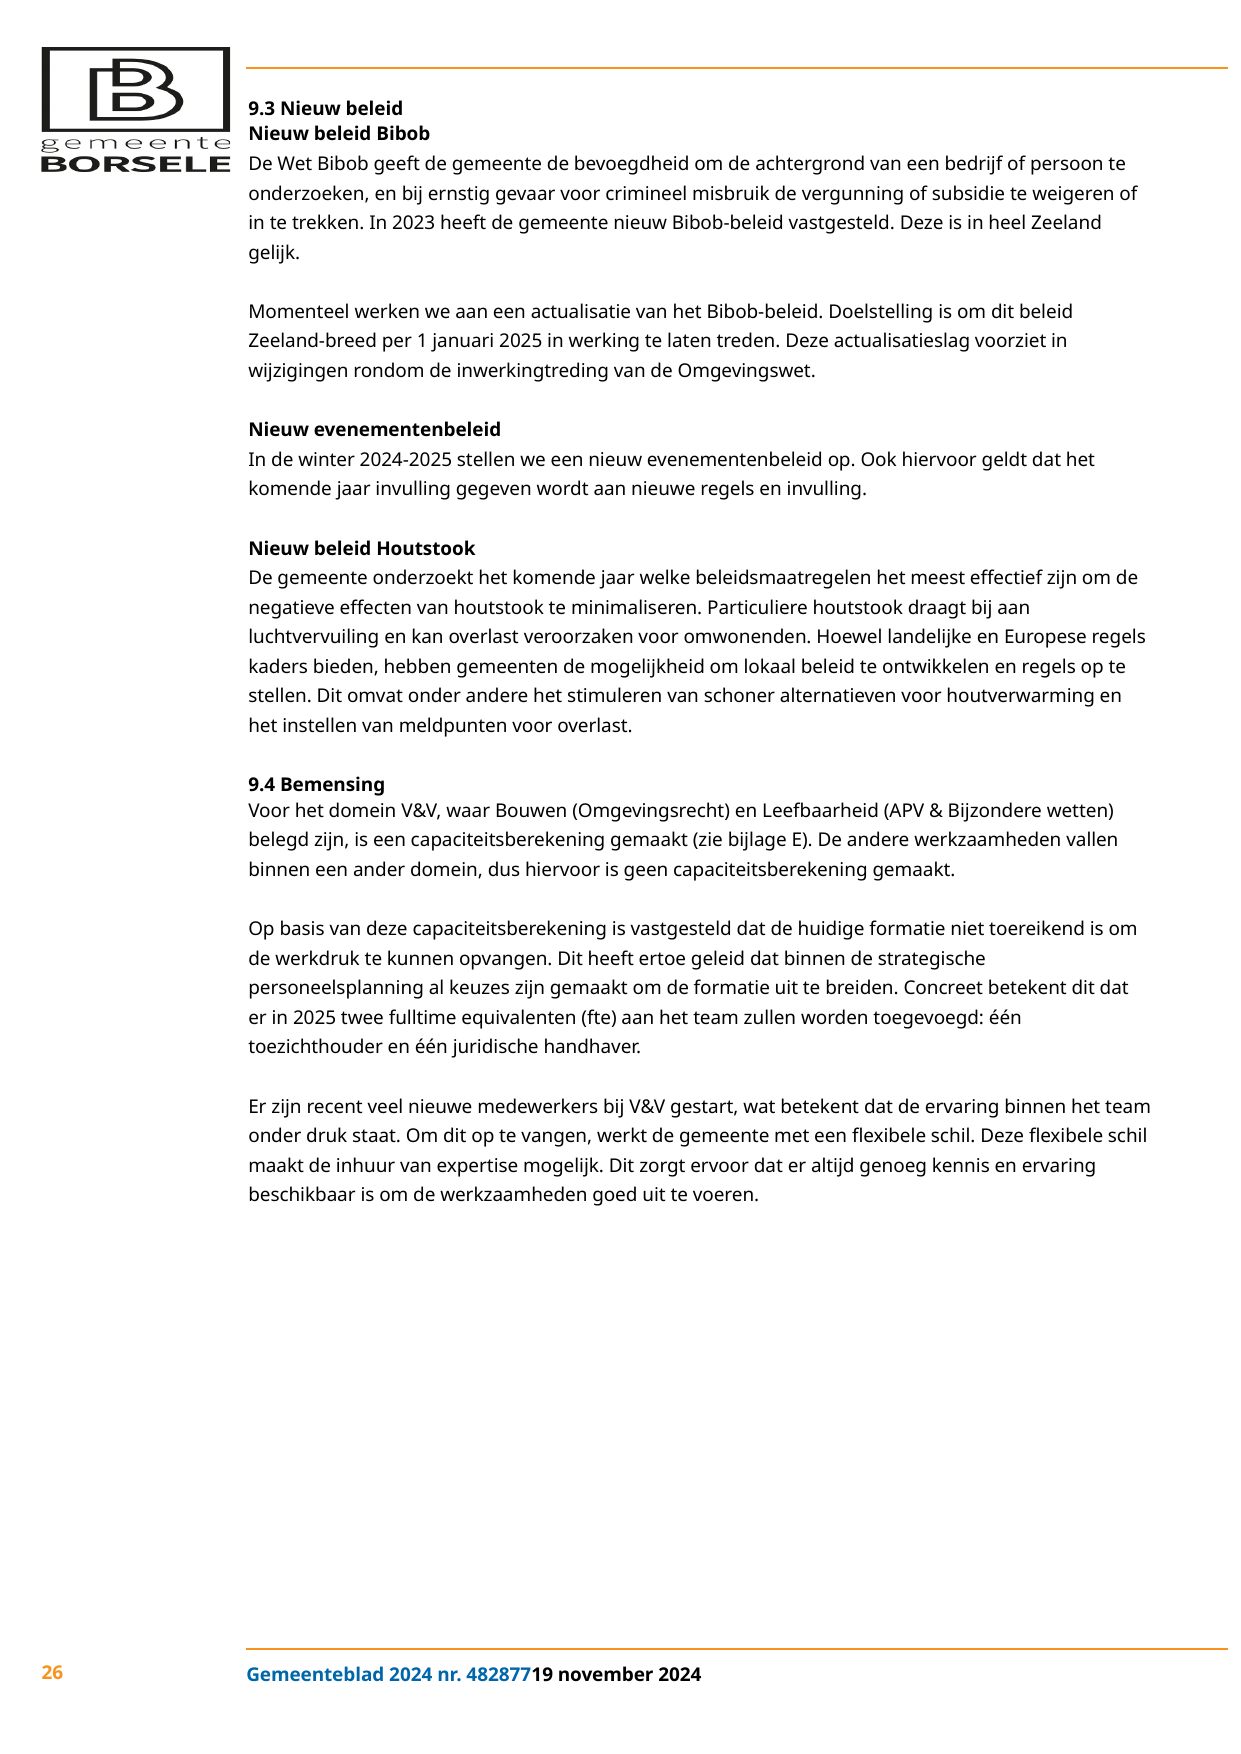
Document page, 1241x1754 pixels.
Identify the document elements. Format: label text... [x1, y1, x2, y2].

text In de winter 2024-2025 stellen we een nieuw evenementenbeleid op. Ook hiervoor geldt dat het komende jaar invulling gegeven wordt aan nieuwe regels en invulling. [248, 446, 1152, 501]
text 9.3 Nieuw beleid [248, 95, 1152, 121]
text Er zijn recent veel nieuwe medewerkers bij V&V gestart, wat betekent dat de ervaring binnen het team onder druk staat. Om dit op te vangen, werkt de gemeente met een flexibele schil. Deze flexibele schil maakt de inhuur van expertise mogelijk. Dit zorgt ervoor dat er altijd genoeg kennis en ervaring beschikbaar is om de werkzaamheden goed uit te voeren. [248, 1093, 1152, 1207]
text Momenteel werken we aan een actualisatie van het Bibob-beleid. Doelstelling is om dit beleid Zeeland-breed per 1 januari 2025 in werking te laten treden. Deze actualisatieslag voorziet in wijzigingen rondom de inwerkingtreding van de Omgevingswet. [248, 298, 1152, 383]
text De Wet Bibob geeft de gemeente de bevoegdheid om de achtergrond van een bedrijf of persoon te onderzoeken, en bij ernstig gevaar voor crimineel misbruik de vergunning of subsidie te weigeren of in te trekken. In 2023 heeft de gemeente nieuw Bibob-beleid vastgesteld. Deze is in heel Zeeland gelijk. [248, 150, 1152, 264]
text De gemeente onderzoekt het komende jaar welke beleidsmaatregelen het meest effectief zijn om de negatieve effecten van houtstook te minimaliseren. Particuliere houtstook draagt bij aan luchtvervuiling en kan overlast veroorzaken voor omwonenden. Hoewel landelijke en Europese regels kaders bieden, hebben gemeenten de mogelijkheid om lokaal beleid te ontwikkelen en regels op te stellen. Dit omvat onder andere het stimuleren van schoner alternatieven voor houtverwarming en het instellen van meldpunten voor overlast. [248, 564, 1152, 738]
text 9.4 Bemensing [248, 771, 1152, 797]
text Voor het domein V&V, waar Bouwen (Omgevingsrecht) en Leefbaarheid (APV & Bijzondere wetten) belegd zijn, is een capaciteitsberekening gemaakt (zie bijlage E). De andere werkzaamheden vallen binnen een ander domein, dus hiervoor is geen capaciteitsberekening gemaakt. [248, 797, 1152, 882]
picture [41, 47, 231, 172]
text Nieuw evenementenbeleid [248, 416, 1152, 442]
text Op basis van deze capaciteitsberekening is vastgesteld dat de huidige formatie niet toereikend is om de werkdruk te kunnen opvangen. Dit heeft ertoe geleid dat binnen de strategische personeelsplanning al keuzes zijn gemaakt om de formatie uit te breiden. Concreet betekent dit dat er in 2025 twee fulltime equivalenten (fte) aan het team zullen worden toegevoegd: één toezichthouder en één juridische handhaver. [248, 915, 1152, 1059]
text Nieuw beleid Bibob [248, 121, 1152, 146]
text Nieuw beleid Houtstook [248, 535, 1152, 560]
